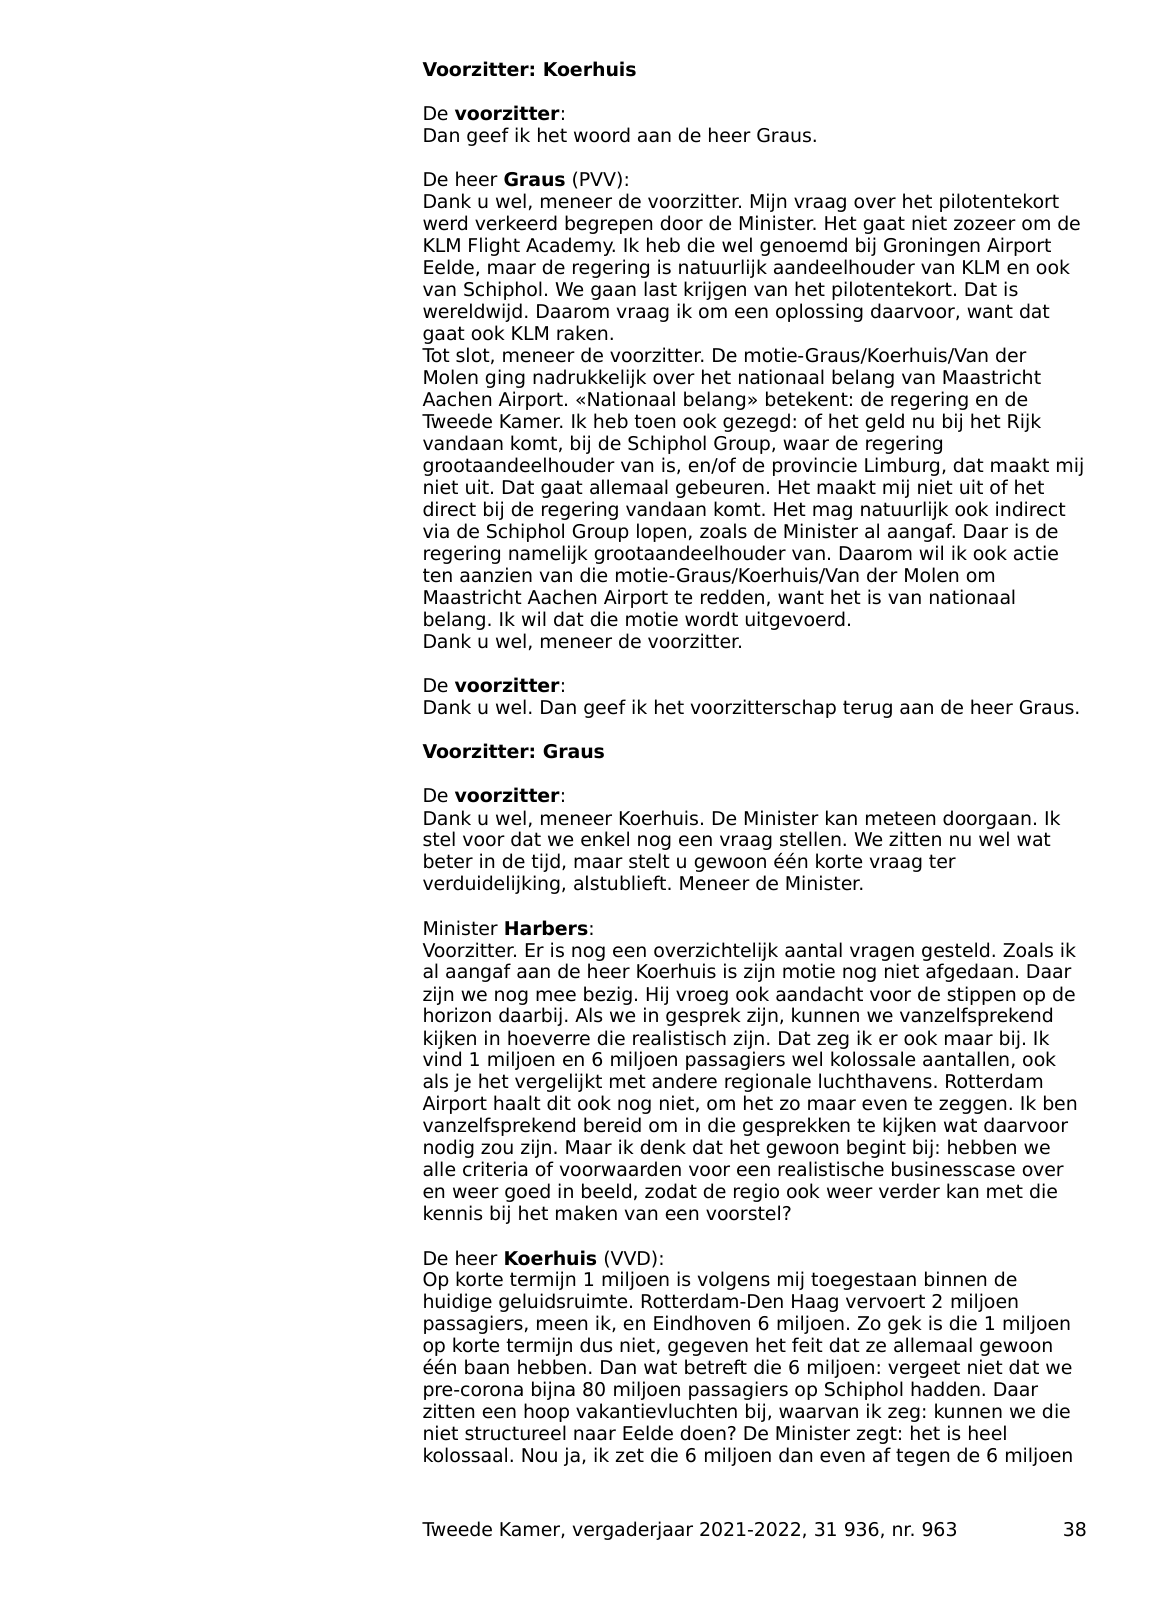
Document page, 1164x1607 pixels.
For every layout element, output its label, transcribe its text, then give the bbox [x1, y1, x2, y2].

text De voorzitter: [422, 675, 1087, 697]
text Dank u wel, meneer de voorzitter. [422, 631, 1087, 653]
subtitle Voorzitter: Koerhuis [422, 59, 1087, 81]
subtitle Voorzitter: Graus [422, 741, 1087, 763]
text Minister Harbers: [422, 917, 1087, 939]
text De voorzitter: [422, 785, 1087, 807]
text Dan geef ik het woord aan de heer Graus. [422, 125, 1087, 147]
text Voorzitter. Er is nog een overzichtelijk aantal vragen gesteld. Zoals ik al aangaf aan de heer Koerhuis is zijn motie nog niet afgedaan. Daar zijn we nog mee bezig. Hij vroeg ook aandacht voor de stippen op de horizon daarbij. Als we in gesprek zijn, kunnen we vanzelfsprekend kijken in hoeverre die realistisch zijn. Dat zeg ik er ook maar bij. Ik vind 1 miljoen en 6 miljoen passagiers wel kolossale aantallen, ook als je het vergelijkt met andere regionale luchthavens. Rotterdam Airport haalt dit ook nog niet, om het zo maar even te zeggen. Ik ben vanzelfsprekend bereid om in die gesprekken te kijken wat daarvoor nodig zou zijn. Maar ik denk dat het gewoon begint bij: hebben we alle criteria of voorwaarden voor een realistische businesscase over en weer goed in beeld, zodat de regio ook weer verder kan met die kennis bij het maken van een voorstel? [422, 939, 1087, 1225]
text Tot slot, meneer de voorzitter. De motie-Graus/Koerhuis/Van der Molen ging nadrukkelijk over het nationaal belang van Maastricht Aachen Airport. «Nationaal belang» betekent: de regering en de Tweede Kamer. Ik heb toen ook gezegd: of het geld nu bij het Rijk vandaan komt, bij de Schiphol Group, waar de regering grootaandeelhouder van is, en/of de provincie Limburg, dat maakt mij niet uit. Dat gaat allemaal gebeuren. Het maakt mij niet uit of het direct bij de regering vandaan komt. Het mag natuurlijk ook indirect via de Schiphol Group lopen, zoals de Minister al aangaf. Daar is de regering namelijk grootaandeelhouder van. Daarom wil ik ook actie ten aanzien van die motie-Graus/Koerhuis/Van der Molen om Maastricht Aachen Airport te redden, want het is van nationaal belang. Ik wil dat die motie wordt uitgevoerd. [422, 345, 1087, 631]
text Dank u wel. Dan geef ik het voorzitterschap terug aan de heer Graus. [422, 697, 1087, 719]
text Dank u wel, meneer de voorzitter. Mijn vraag over het pilotentekort werd verkeerd begrepen door de Minister. Het gaat niet zozeer om de KLM Flight Academy. Ik heb die wel genoemd bij Groningen Airport Eelde, maar de regering is natuurlijk aandeelhouder van KLM en ook van Schiphol. We gaan last krijgen van het pilotentekort. Dat is wereldwijd. Daarom vraag ik om een oplossing daarvoor, want dat gaat ook KLM raken. [422, 191, 1087, 345]
text Dank u wel, meneer Koerhuis. De Minister kan meteen doorgaan. Ik stel voor dat we enkel nog een vraag stellen. We zitten nu wel wat beter in de tijd, maar stelt u gewoon één korte vraag ter verduidelijking, alstublieft. Meneer de Minister. [422, 807, 1087, 895]
text Op korte termijn 1 miljoen is volgens mij toegestaan binnen de huidige geluidsruimte. Rotterdam-Den Haag vervoert 2 miljoen passagiers, meen ik, en Eindhoven 6 miljoen. Zo gek is die 1 miljoen op korte termijn dus niet, gegeven het feit dat ze allemaal gewoon één baan hebben. Dan wat betreft die 6 miljoen: vergeet niet dat we pre-corona bijna 80 miljoen passagiers op Schiphol hadden. Daar zitten een hoop vakantievluchten bij, waarvan ik zeg: kunnen we die niet structureel naar Eelde doen? De Minister zegt: het is heel kolossaal. Nou ja, ik zet die 6 miljoen dan even af tegen de 6 miljoen [422, 1269, 1087, 1467]
text De voorzitter: [422, 103, 1087, 125]
text De heer Graus (PVV): [422, 169, 1087, 191]
text De heer Koerhuis (VVD): [422, 1247, 1087, 1269]
